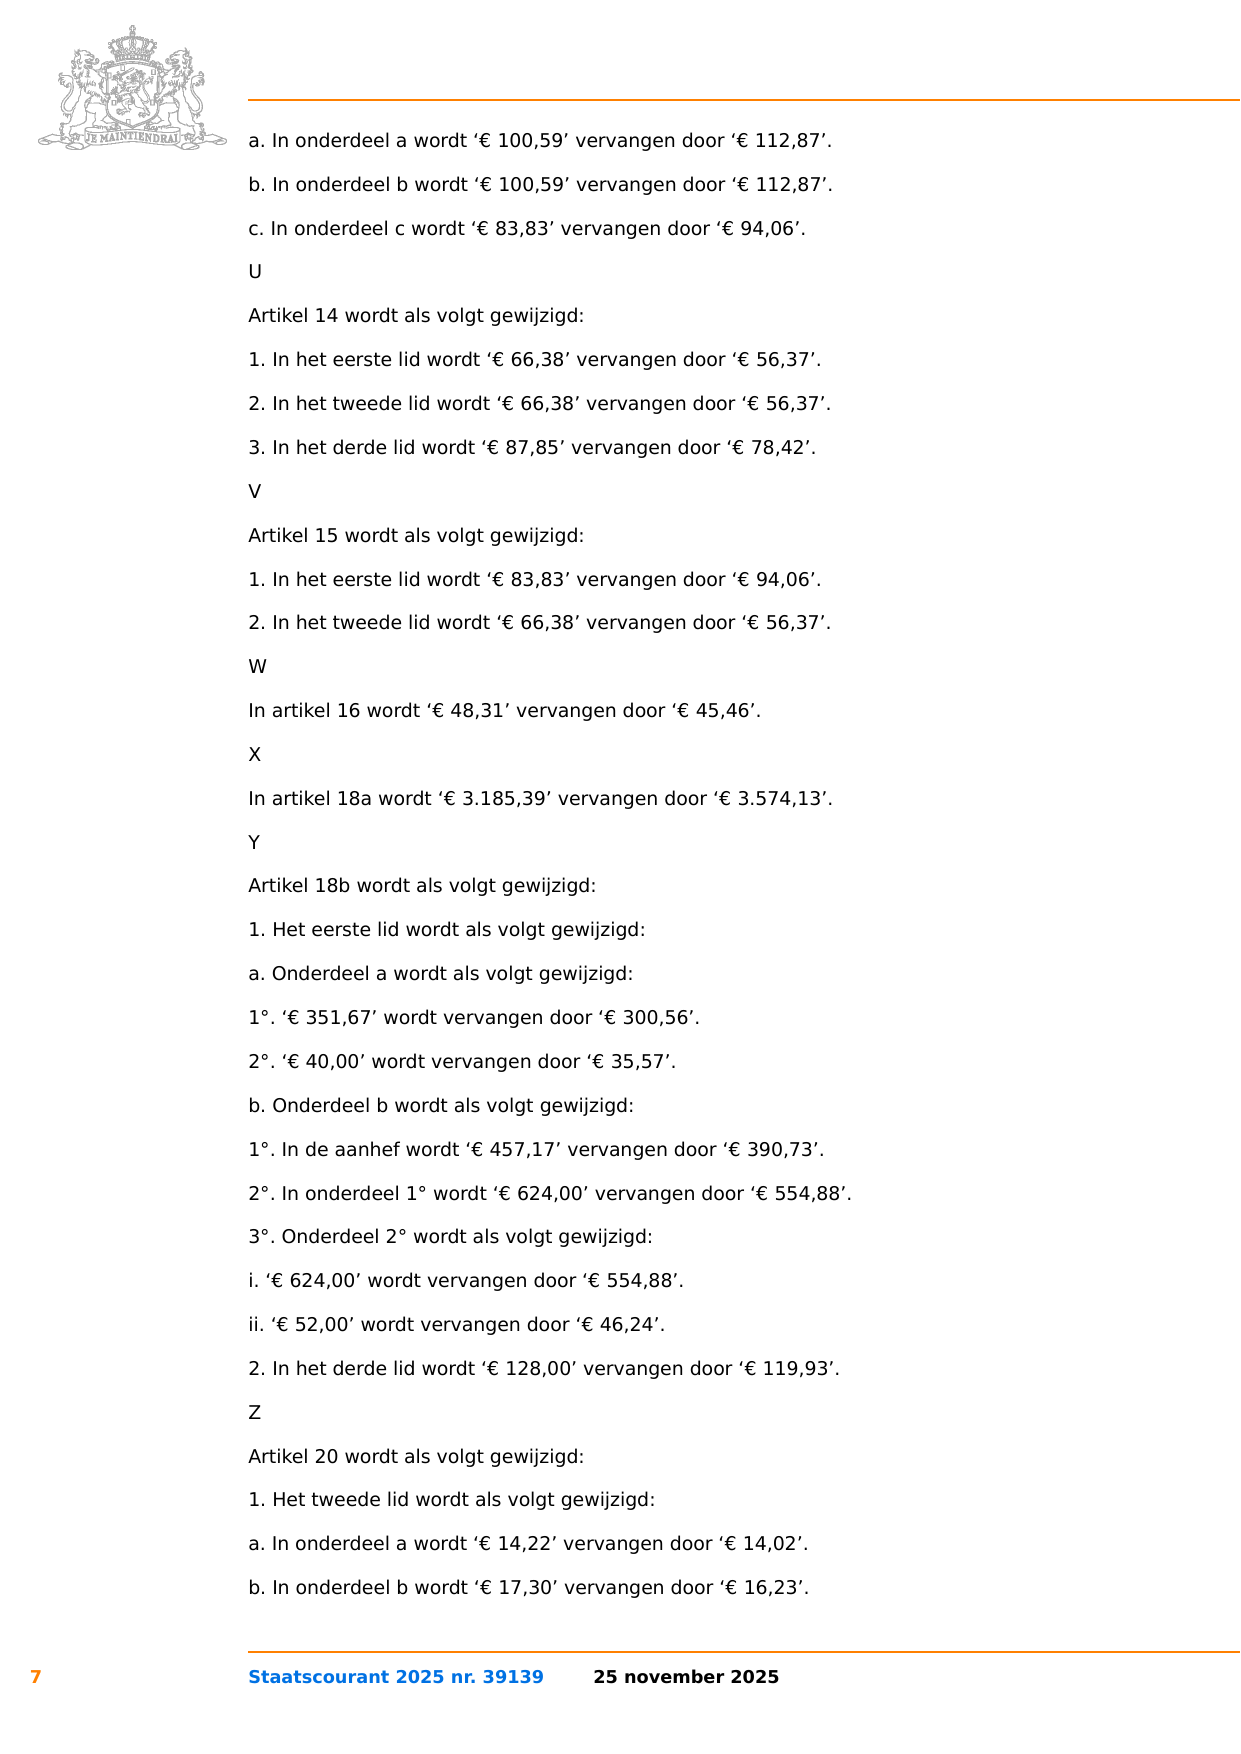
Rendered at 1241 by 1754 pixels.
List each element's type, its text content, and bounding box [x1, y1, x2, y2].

text 1°. In de aanhef wordt ‘€ 457,17’ vervangen door ‘€ 390,73’. [248, 1138, 1163, 1161]
text 1. In het eerste lid wordt ‘€ 83,83’ vervangen door ‘€ 94,06’. [248, 568, 1163, 590]
text 1. Het tweede lid wordt als volgt gewijzigd: [248, 1489, 1163, 1511]
text 3. In het derde lid wordt ‘€ 87,85’ vervangen door ‘€ 78,42’. [248, 437, 1163, 459]
text 1. In het eerste lid wordt ‘€ 66,38’ vervangen door ‘€ 56,37’. [248, 349, 1163, 371]
text V [248, 481, 1163, 503]
text a. In onderdeel a wordt ‘€ 100,59’ vervangen door ‘€ 112,87’. [248, 130, 1163, 152]
text Artikel 18b wordt als volgt gewijzigd: [248, 875, 1163, 897]
text 2. In het derde lid wordt ‘€ 128,00’ vervangen door ‘€ 119,93’. [248, 1358, 1163, 1380]
text 3°. Onderdeel 2° wordt als volgt gewijzigd: [248, 1226, 1163, 1248]
text W [248, 656, 1163, 678]
text Z [248, 1402, 1163, 1424]
text Artikel 14 wordt als volgt gewijzigd: [248, 305, 1163, 327]
text X [248, 744, 1163, 766]
text Y [248, 832, 1163, 853]
text Artikel 15 wordt als volgt gewijzigd: [248, 524, 1163, 547]
text c. In onderdeel c wordt ‘€ 83,83’ vervangen door ‘€ 94,06’. [248, 218, 1163, 239]
text 1°. ‘€ 351,67’ wordt vervangen door ‘€ 300,56’. [248, 1007, 1163, 1029]
text ii. ‘€ 52,00’ wordt vervangen door ‘€ 46,24’. [248, 1314, 1163, 1336]
text U [248, 261, 1163, 283]
picture [38, 25, 227, 150]
text i. ‘€ 624,00’ wordt vervangen door ‘€ 554,88’. [248, 1270, 1163, 1292]
text 2°. In onderdeel 1° wordt ‘€ 624,00’ vervangen door ‘€ 554,88’. [248, 1182, 1163, 1204]
text 2. In het tweede lid wordt ‘€ 66,38’ vervangen door ‘€ 56,37’. [248, 612, 1163, 634]
text 2°. ‘€ 40,00’ wordt vervangen door ‘€ 35,57’. [248, 1051, 1163, 1073]
text b. In onderdeel b wordt ‘€ 100,59’ vervangen door ‘€ 112,87’. [248, 174, 1163, 196]
text 2. In het tweede lid wordt ‘€ 66,38’ vervangen door ‘€ 56,37’. [248, 393, 1163, 415]
text b. In onderdeel b wordt ‘€ 17,30’ vervangen door ‘€ 16,23’. [248, 1577, 1163, 1599]
text 1. Het eerste lid wordt als volgt gewijzigd: [248, 919, 1163, 941]
text a. In onderdeel a wordt ‘€ 14,22’ vervangen door ‘€ 14,02’. [248, 1533, 1163, 1555]
text b. Onderdeel b wordt als volgt gewijzigd: [248, 1095, 1163, 1117]
text In artikel 18a wordt ‘€ 3.185,39’ vervangen door ‘€ 3.574,13’. [248, 788, 1163, 810]
text a. Onderdeel a wordt als volgt gewijzigd: [248, 963, 1163, 985]
text In artikel 16 wordt ‘€ 48,31’ vervangen door ‘€ 45,46’. [248, 700, 1163, 722]
text Artikel 20 wordt als volgt gewijzigd: [248, 1446, 1163, 1467]
